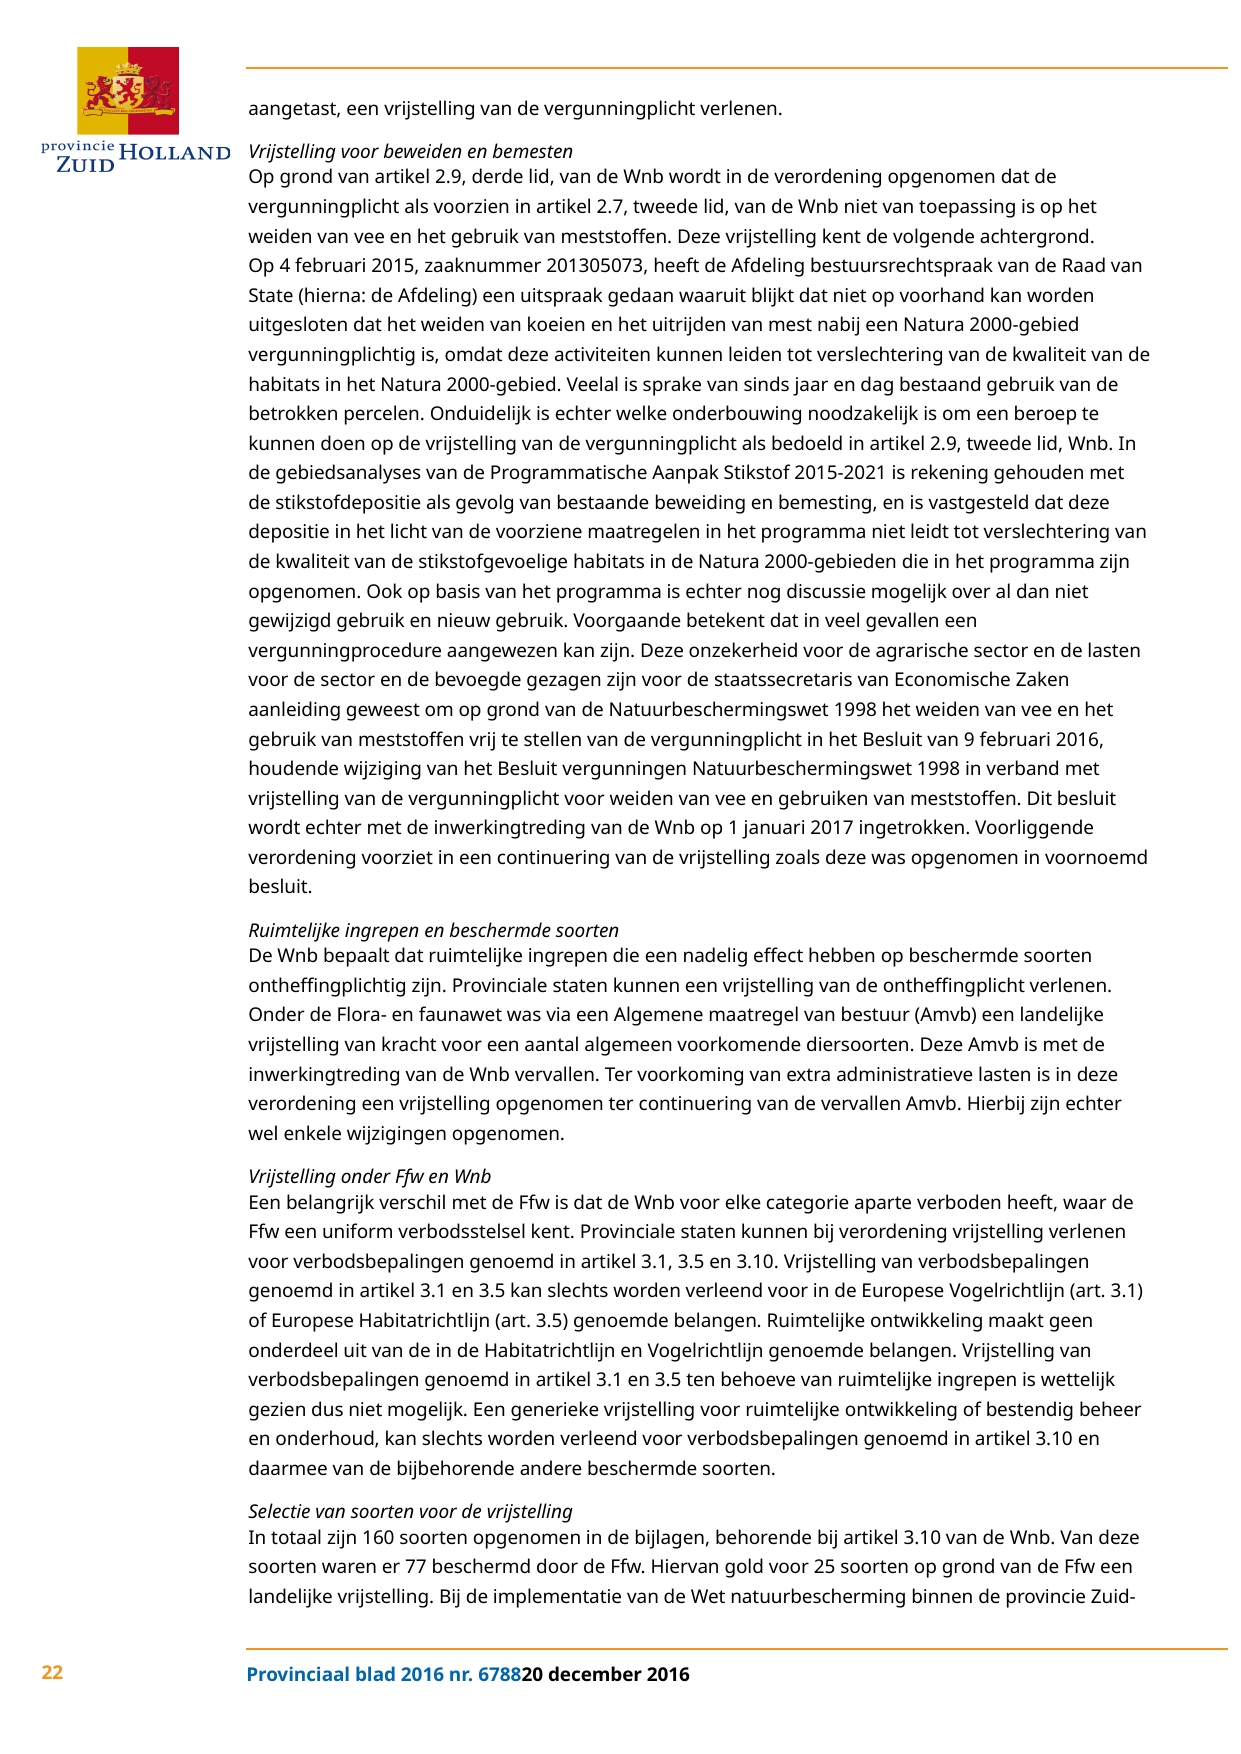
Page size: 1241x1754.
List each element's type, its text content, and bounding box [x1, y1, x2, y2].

text Op 4 februari 2015, zaaknummer 201305073, heeft de Afdeling bestuursrechtspraak van de Raad van State (hierna: de Afdeling) een uitspraak gedaan waaruit blijkt dat niet op voorhand kan worden uitgesloten dat het weiden van koeien en het uitrijden van mest nabij een Natura 2000-gebied vergunningplichtig is, omdat deze activiteiten kunnen leiden tot verslechtering van de kwaliteit van de habitats in het Natura 2000-gebied. Veelal is sprake van sinds jaar en dag bestaand gebruik van de betrokken percelen. Onduidelijk is echter welke onderbouwing noodzakelijk is om een beroep te kunnen doen op de vrijstelling van de vergunningplicht als bedoeld in artikel 2.9, tweede lid, Wnb. In de gebiedsanalyses van de Programmatische Aanpak Stikstof 2015-2021 is rekening gehouden met de stikstofdepositie als gevolg van bestaande beweiding en bemesting, en is vastgesteld dat deze depositie in het licht van de voorziene maatregelen in het programma niet leidt tot verslechtering van de kwaliteit van de stikstofgevoelige habitats in de Natura 2000-gebieden die in het programma zijn opgenomen. Ook op basis van het programma is echter nog discussie mogelijk over al dan niet gewijzigd gebruik en nieuw gebruik. Voorgaande betekent dat in veel gevallen een vergunningprocedure aangewezen kan zijn. Deze onzekerheid voor de agrarische sector en de lasten voor de sector en de bevoegde gezagen zijn voor de staatssecretaris van Economische Zaken aanleiding geweest om op grond van de Natuurbeschermingswet 1998 het weiden van vee en het gebruik van meststoffen vrij te stellen van de vergunningplicht in het Besluit van 9 februari 2016, houdende wijziging van het Besluit vergunningen Natuurbeschermingswet 1998 in verband met vrijstelling van de vergunningplicht voor weiden van vee en gebruiken van meststoffen. Dit besluit wordt echter met de inwerkingtreding van de Wnb op 1 januari 2017 ingetrokken. Voorliggende verordening voorziet in een continuering van de vrijstelling zoals deze was opgenomen in voornoemd besluit. [248, 252, 1152, 899]
text Selectie van soorten voor de vrijstelling [248, 1498, 1152, 1524]
text Op grond van artikel 2.9, derde lid, van de Wnb wordt in de verordening opgenomen dat de vergunningplicht als voorzien in artikel 2.7, tweede lid, van de Wnb niet van toepassing is op het weiden van vee en het gebruik van meststoffen. Deze vrijstelling kent de volgende achtergrond. [248, 164, 1152, 248]
picture [41, 47, 231, 172]
text Ruimtelijke ingrepen en beschermde soorten [248, 917, 1152, 942]
text Vrijstelling voor beweiden en bemesten [248, 138, 1152, 164]
text Een belangrijk verschil met de Ffw is dat de Wnb voor elke categorie aparte verboden heeft, waar de Ffw een uniform verbodsstelsel kent. Provinciale staten kunnen bij verordening vrijstelling verlenen voor verbodsbepalingen genoemd in artikel 3.1, 3.5 en 3.10. Vrijstelling van verbodsbepalingen genoemd in artikel 3.1 en 3.5 kan slechts worden verleend voor in de Europese Vogelrichtlijn (art. 3.1) of Europese Habitatrichtlijn (art. 3.5) genoemde belangen. Ruimtelijke ontwikkeling maakt geen onderdeel uit van de in de Habitatrichtlijn en Vogelrichtlijn genoemde belangen. Vrijstelling van verbodsbepalingen genoemd in artikel 3.1 en 3.5 ten behoeve van ruimtelijke ingrepen is wettelijk gezien dus niet mogelijk. Een generieke vrijstelling voor ruimtelijke ontwikkeling of bestendig beheer en onderhoud, kan slechts worden verleend voor verbodsbepalingen genoemd in artikel 3.10 en daarmee van de bijbehorende andere beschermde soorten. [248, 1189, 1152, 1481]
text aangetast, een vrijstelling van de vergunningplicht verlenen. [248, 95, 1152, 121]
text De Wnb bepaalt dat ruimtelijke ingrepen die een nadelig effect hebben op beschermde soorten ontheffingplichtig zijn. Provinciale staten kunnen een vrijstelling van de ontheffingplicht verlenen. Onder de Flora- en faunawet was via een Algemene maatregel van bestuur (Amvb) een landelijke vrijstelling van kracht voor een aantal algemeen voorkomende diersoorten. Deze Amvb is met de inwerkingtreding van de Wnb vervallen. Ter voorkoming van extra administratieve lasten is in deze verordening een vrijstelling opgenomen ter continuering van de vervallen Amvb. Hierbij zijn echter wel enkele wijzigingen opgenomen. [248, 942, 1152, 1146]
text In totaal zijn 160 soorten opgenomen in de bijlagen, behorende bij artikel 3.10 van de Wnb. Van deze soorten waren er 77 beschermd door de Ffw. Hiervan gold voor 25 soorten op grond van de Ffw een landelijke vrijstelling. Bij de implementatie van de Wet natuurbescherming binnen de provincie Zuid- [248, 1524, 1152, 1609]
text Vrijstelling onder Ffw en Wnb [248, 1163, 1152, 1189]
